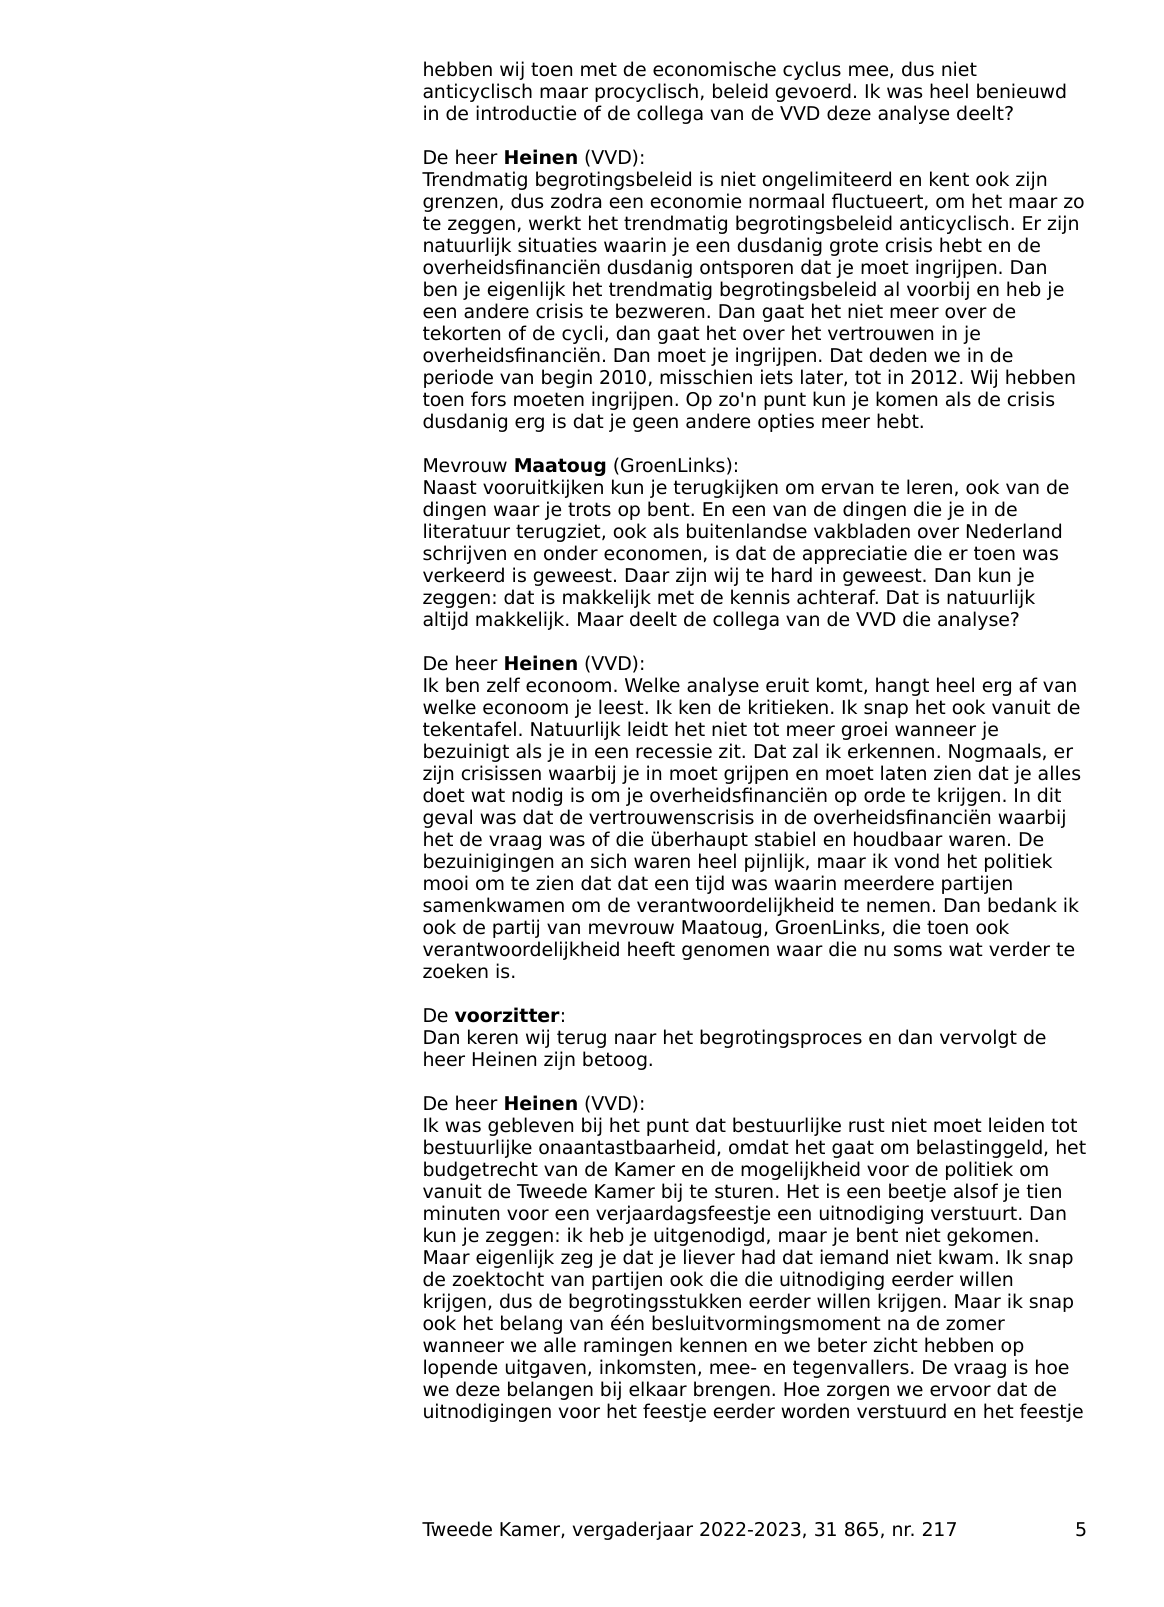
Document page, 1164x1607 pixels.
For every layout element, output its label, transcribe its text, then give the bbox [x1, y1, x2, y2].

text Trendmatig begrotingsbeleid is niet ongelimiteerd en kent ook zijn grenzen, dus zodra een economie normaal fluctueert, om het maar zo te zeggen, werkt het trendmatig begrotingsbeleid anticyclisch. Er zijn natuurlijk situaties waarin je een dusdanig grote crisis hebt en de overheidsfinanciën dusdanig ontsporen dat je moet ingrijpen. Dan ben je eigenlijk het trendmatig begrotingsbeleid al voorbij en heb je een andere crisis te bezweren. Dan gaat het niet meer over de tekorten of de cycli, dan gaat het over het vertrouwen in je overheidsfinanciën. Dan moet je ingrijpen. Dat deden we in de periode van begin 2010, misschien iets later, tot in 2012. Wij hebben toen fors moeten ingrijpen. Op zo'n punt kun je komen als de crisis dusdanig erg is dat je geen andere opties meer hebt. [422, 169, 1087, 433]
text De voorzitter: [422, 1005, 1087, 1027]
text Mevrouw Maatoug (GroenLinks): [422, 455, 1087, 477]
text Naast vooruitkijken kun je terugkijken om ervan te leren, ook van de dingen waar je trots op bent. En een van de dingen die je in de literatuur terugziet, ook als buitenlandse vakbladen over Nederland schrijven en onder economen, is dat de appreciatie die er toen was verkeerd is geweest. Daar zijn wij te hard in geweest. Dan kun je zeggen: dat is makkelijk met de kennis achteraf. Dat is natuurlijk altijd makkelijk. Maar deelt de collega van de VVD die analyse? [422, 477, 1087, 631]
text Dan keren wij terug naar het begrotingsproces en dan vervolgt de heer Heinen zijn betoog. [422, 1027, 1087, 1071]
text Ik ben zelf econoom. Welke analyse eruit komt, hangt heel erg af van welke econoom je leest. Ik ken de kritieken. Ik snap het ook vanuit de tekentafel. Natuurlijk leidt het niet tot meer groei wanneer je bezuinigt als je in een recessie zit. Dat zal ik erkennen. Nogmaals, er zijn crisissen waarbij je in moet grijpen en moet laten zien dat je alles doet wat nodig is om je overheidsfinanciën op orde te krijgen. In dit geval was dat de vertrouwenscrisis in de overheidsfinanciën waarbij het de vraag was of die überhaupt stabiel en houdbaar waren. De bezuinigingen an sich waren heel pijnlijk, maar ik vond het politiek mooi om te zien dat dat een tijd was waarin meerdere partijen samenkwamen om de verantwoordelijkheid te nemen. Dan bedank ik ook de partij van mevrouw Maatoug, GroenLinks, die toen ook verantwoordelijkheid heeft genomen waar die nu soms wat verder te zoeken is. [422, 675, 1087, 983]
text hebben wij toen met de economische cyclus mee, dus niet anticyclisch maar procyclisch, beleid gevoerd. Ik was heel benieuwd in de introductie of de collega van de VVD deze analyse deelt? [422, 59, 1087, 125]
text De heer Heinen (VVD): [422, 1093, 1087, 1115]
text De heer Heinen (VVD): [422, 147, 1087, 169]
text De heer Heinen (VVD): [422, 653, 1087, 675]
text Ik was gebleven bij het punt dat bestuurlijke rust niet moet leiden tot bestuurlijke onaantastbaarheid, omdat het gaat om belastinggeld, het budgetrecht van de Kamer en de mogelijkheid voor de politiek om vanuit de Tweede Kamer bij te sturen. Het is een beetje alsof je tien minuten voor een verjaardagsfeestje een uitnodiging verstuurt. Dan kun je zeggen: ik heb je uitgenodigd, maar je bent niet gekomen. Maar eigenlijk zeg je dat je liever had dat iemand niet kwam. Ik snap de zoektocht van partijen ook die die uitnodiging eerder willen krijgen, dus de begrotingsstukken eerder willen krijgen. Maar ik snap ook het belang van één besluitvormingsmoment na de zomer wanneer we alle ramingen kennen en we beter zicht hebben op lopende uitgaven, inkomsten, mee- en tegenvallers. De vraag is hoe we deze belangen bij elkaar brengen. Hoe zorgen we ervoor dat de uitnodigingen voor het feestje eerder worden verstuurd en het feestje [422, 1115, 1087, 1423]
